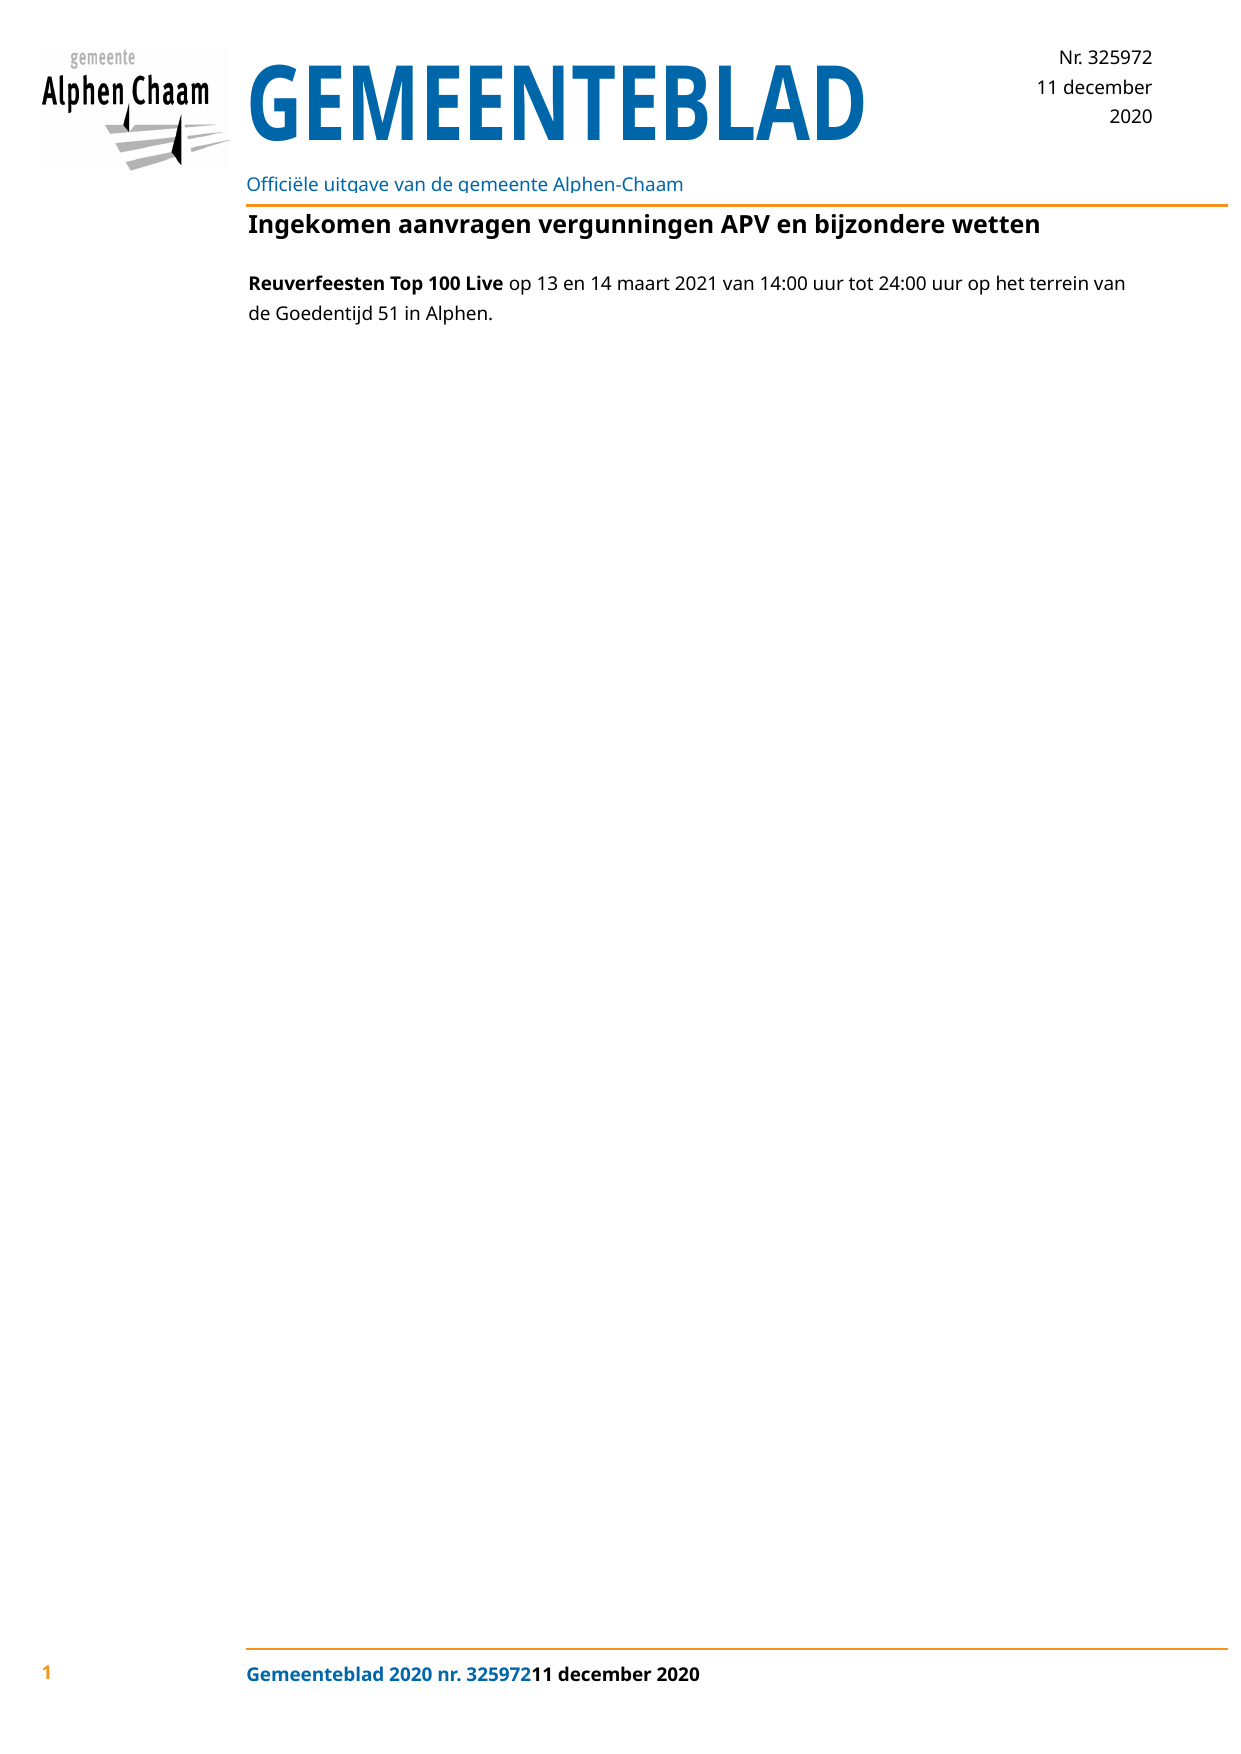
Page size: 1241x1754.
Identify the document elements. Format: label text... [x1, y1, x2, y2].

text Reuverfeesten Top 100 Live op 13 en 14 maart 2021 van 14:00 uur tot 24:00 uur op het terrein van de Goedentijd 51 in Alphen. [248, 270, 1152, 326]
text Ingekomen aanvragen vergunningen APV en bijzondere wetten [248, 207, 1152, 241]
picture [41, 47, 231, 172]
